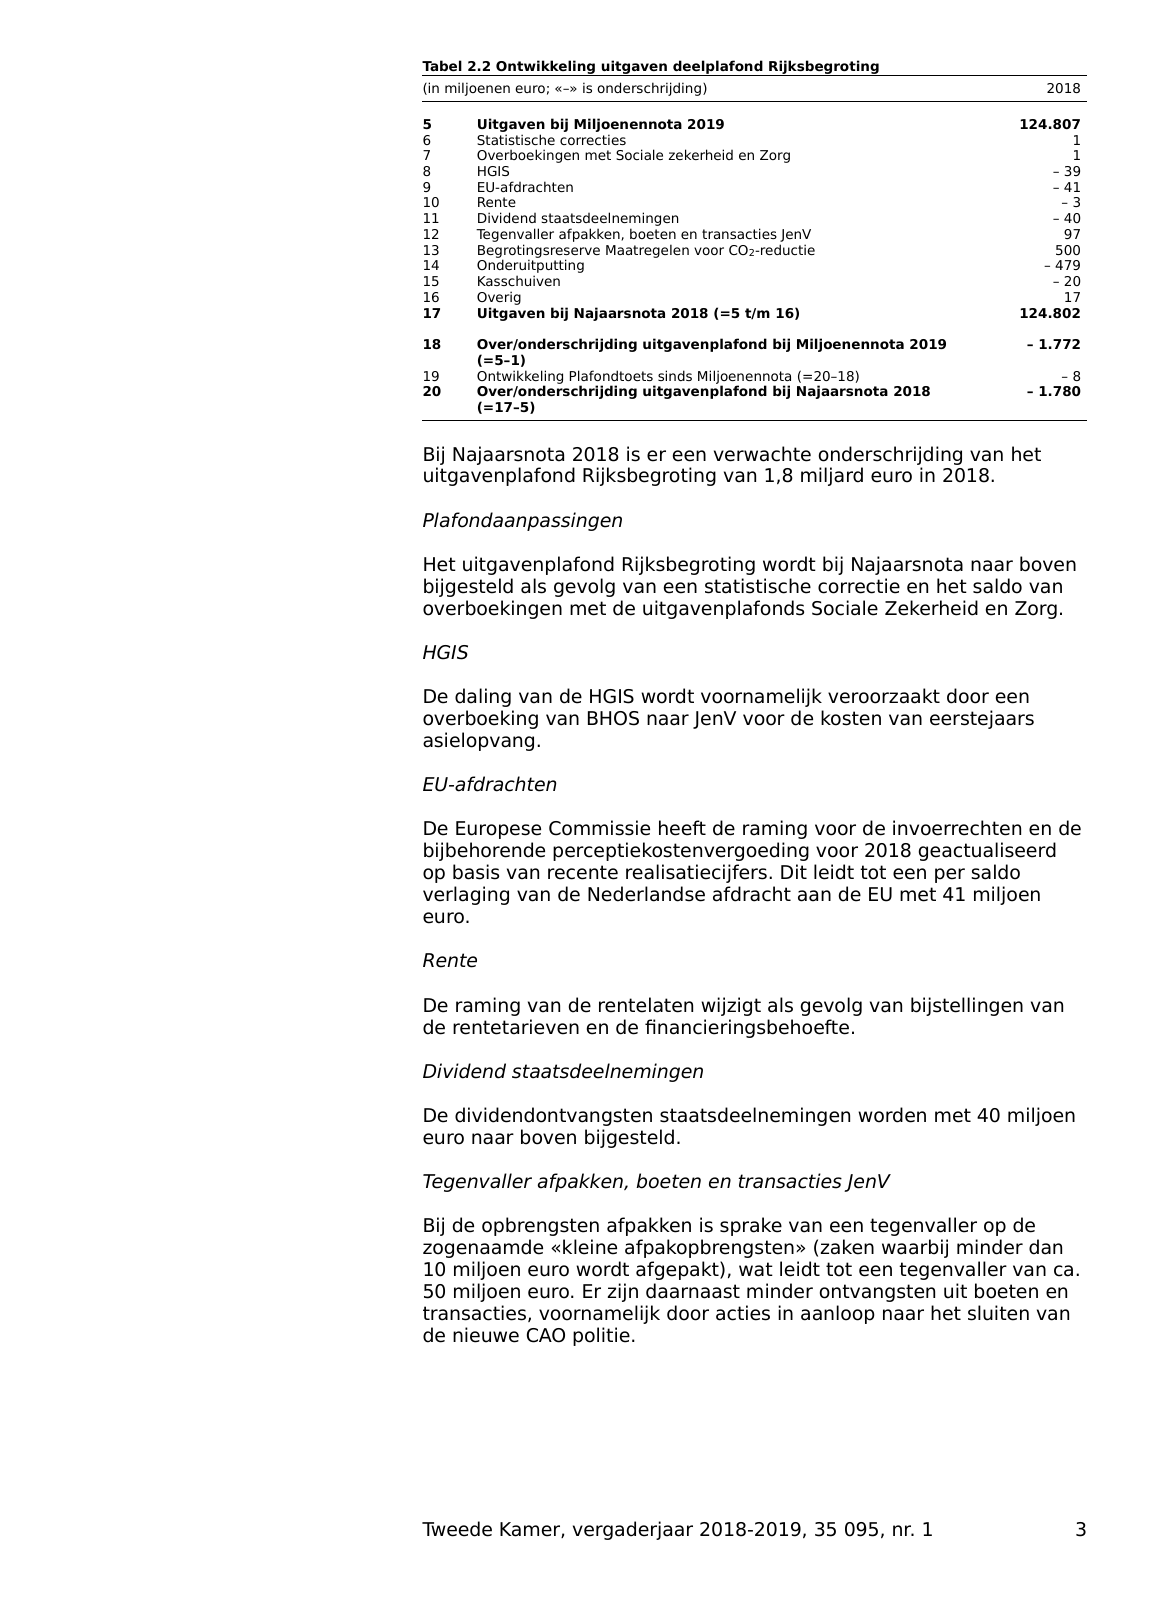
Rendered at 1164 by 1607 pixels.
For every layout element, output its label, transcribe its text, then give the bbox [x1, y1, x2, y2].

table_cell 20 [422, 384, 471, 420]
table_cell Uitgaven bij Najaarsnota 2018 (=5 t/m 16) [471, 305, 984, 321]
table_cell 7 [422, 148, 471, 164]
table_cell – 40 [984, 211, 1087, 227]
table_cell – 8 [984, 368, 1087, 384]
table_cell 15 [422, 274, 471, 290]
table_cell [471, 321, 984, 337]
table_cell – 3 [984, 195, 1087, 211]
table_cell Tegenvaller afpakken, boeten en transacties JenV [471, 227, 984, 242]
table_cell [471, 102, 984, 117]
text Het uitgavenplafond Rijksbegroting wordt bij Najaarsnota naar boven bijgesteld als gevolg van een statistische correctie en het saldo van overboekingen met de uitgavenplafonds Sociale Zekerheid en Zorg. [422, 554, 1087, 620]
table_cell [984, 102, 1087, 117]
table_cell Rente [471, 195, 984, 211]
table_cell [422, 102, 471, 117]
table_cell [984, 321, 1087, 337]
table_cell EU-afdrachten [471, 180, 984, 195]
table_cell Overboekingen met Sociale zekerheid en Zorg [471, 148, 984, 164]
table_cell Overig [471, 290, 984, 305]
table_cell 2018 [984, 76, 1087, 101]
table_cell 1 [984, 148, 1087, 164]
table_cell 17 [422, 305, 471, 321]
table_cell 1 [984, 133, 1087, 148]
text De dividendontvangsten staatsdeelnemingen worden met 40 miljoen euro naar boven bijgesteld. [422, 1105, 1087, 1149]
table_cell 19 [422, 368, 471, 384]
table_cell 12 [422, 227, 471, 242]
table_header Tabel 2.2 Ontwikkeling uitgaven deelplafond Rijksbegroting [422, 59, 1087, 75]
text De Europese Commissie heeft de raming voor de invoerrechten en de bijbehorende perceptiekostenvergoeding voor 2018 geactualiseerd op basis van recente realisatiecijfers. Dit leidt tot een per saldo verlaging van de Nederlandse afdracht aan de EU met 41 miljoen euro. [422, 818, 1087, 928]
table_cell Statistische correcties [471, 133, 984, 148]
table_cell 500 [984, 243, 1087, 258]
subtitle Dividend staatsdeelnemingen [422, 1061, 1087, 1083]
table_cell 124.807 [984, 117, 1087, 132]
table_cell 13 [422, 243, 471, 258]
table_cell 16 [422, 290, 471, 305]
table_cell Kasschuiven [471, 274, 984, 290]
table_cell Dividend staatsdeelnemingen [471, 211, 984, 227]
table_cell Onderuitputting [471, 258, 984, 274]
text Bij de opbrengsten afpakken is sprake van een tegenvaller op de zogenaamde «kleine afpakopbrengsten» (zaken waarbij minder dan 10 miljoen euro wordt afgepakt), wat leidt tot een tegenvaller van ca. 50 miljoen euro. Er zijn daarnaast minder ontvangsten uit boeten en transacties, voornamelijk door acties in aanloop naar het sluiten van de nieuwe CAO politie. [422, 1215, 1087, 1347]
table_cell 5 [422, 117, 471, 132]
table_cell 17 [984, 290, 1087, 305]
table_cell HGIS [471, 164, 984, 179]
table_cell Ontwikkeling Plafondtoets sinds Miljoenennota (=20–18) [471, 368, 984, 384]
table_cell 8 [422, 164, 471, 179]
subtitle EU-afdrachten [422, 774, 1087, 796]
subtitle Plafondaanpassingen [422, 509, 1087, 532]
table_cell – 1.780 [984, 384, 1087, 420]
table_cell 14 [422, 258, 471, 274]
table_cell 18 [422, 337, 471, 368]
table_cell (in miljoenen euro; «–» is onderschrijding) [422, 76, 984, 101]
subtitle Tegenvaller afpakken, boeten en transacties JenV [422, 1171, 1087, 1193]
table_cell Uitgaven bij Miljoenennota 2019 [471, 117, 984, 132]
table_cell 124.802 [984, 305, 1087, 321]
table_cell Over/onderschrijding uitgavenplafond bij Miljoenennota 2019 (=5–1) [471, 337, 984, 368]
table_cell [422, 321, 471, 337]
table_cell 6 [422, 133, 471, 148]
subtitle HGIS [422, 642, 1087, 664]
table_cell – 479 [984, 258, 1087, 274]
table_cell 9 [422, 180, 471, 195]
table_cell – 1.772 [984, 337, 1087, 368]
table_cell 97 [984, 227, 1087, 242]
subtitle Rente [422, 950, 1087, 972]
text Bij Najaarsnota 2018 is er een verwachte onderschrijding van het uitgavenplafond Rijksbegroting van 1,8 miljard euro in 2018. [422, 443, 1087, 487]
table_cell – 41 [984, 180, 1087, 195]
table_cell Begrotingsreserve Maatregelen voor CO2-reductie [471, 243, 984, 258]
text De daling van de HGIS wordt voornamelijk veroorzaakt door een overboeking van BHOS naar JenV voor de kosten van eerstejaars asielopvang. [422, 686, 1087, 752]
text De raming van de rentelaten wijzigt als gevolg van bijstellingen van de rentetarieven en de financieringsbehoefte. [422, 994, 1087, 1038]
table_cell – 20 [984, 274, 1087, 290]
table_cell 11 [422, 211, 471, 227]
table_cell Over/onderschrijding uitgavenplafond bij Najaarsnota 2018 (=17–5) [471, 384, 984, 420]
table_cell 10 [422, 195, 471, 211]
table_cell – 39 [984, 164, 1087, 179]
